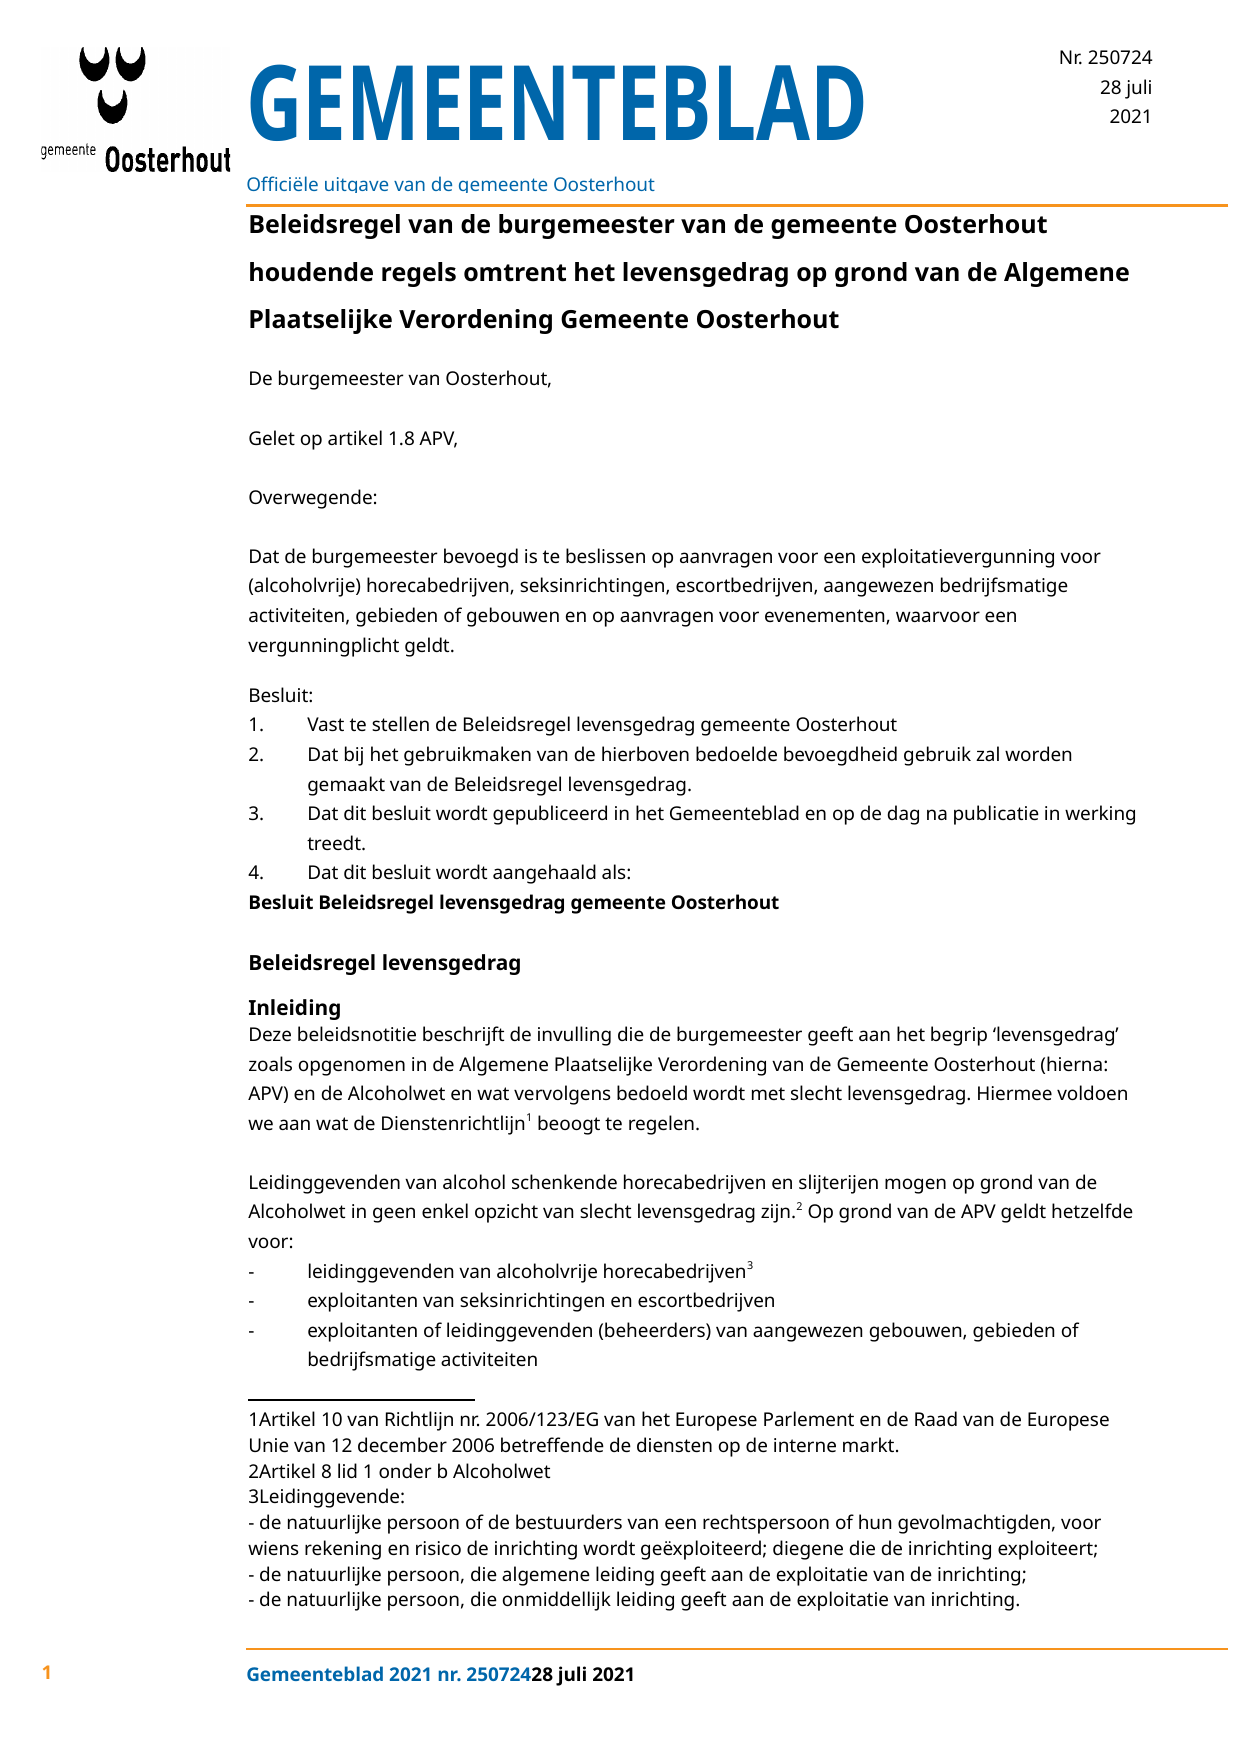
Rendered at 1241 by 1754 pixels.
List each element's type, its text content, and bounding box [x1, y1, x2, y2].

list Vast te stellen de Beleidsregel levensgedrag gemeente Oosterhout [248, 712, 1152, 737]
text Besluit: [248, 682, 1152, 708]
list Dat dit besluit wordt gepubliceerd in het Gemeenteblad en op de dag na publicatie in werking treedt. [248, 800, 1152, 856]
list exploitanten van seksinrichtingen en escortbedrijven [248, 1287, 1152, 1313]
list leidinggevenden van alcoholvrije horecabedrijven [248, 1258, 1152, 1284]
list Dat bij het gebruikmaken van de hierboven bedoelde bevoegdheid gebruik zal worden gemaakt van de Beleidsregel levensgedrag. [248, 741, 1152, 797]
text Besluit Beleidsregel levensgedrag gemeente Oosterhout [248, 889, 1152, 915]
text De burgemeester van Oosterhout, [248, 366, 1152, 391]
text Overwegende: [248, 484, 1152, 509]
list Dat dit besluit wordt aangehaald als: [248, 859, 1152, 885]
list Leidinggevende: [248, 1483, 1152, 1509]
text Gelet op artikel 1.8 APV, [248, 425, 1152, 450]
text Dat de burgemeester bevoegd is te beslissen op aanvragen voor een exploitatievergunning voor (alcoholvrije) horecabedrijven, seksinrichtingen, escortbedrijven, aangewezen bedrijfsmatige activiteiten, gebieden of gebouwen en op aanvragen voor evenementen, waarvoor een vergunningplicht geldt. [248, 543, 1152, 657]
text Inleiding [248, 993, 1152, 1021]
text Artikel 10 van Richtlijn nr. 2006/123/EG van het Europese Parlement en de Raad van de Europese Unie van 12 december 2006 betreffende de diensten op de interne markt. [248, 1406, 1152, 1458]
list exploitanten of leidinggevenden (beheerders) van aangewezen gebouwen, gebieden of bedrijfsmatige activiteiten [248, 1317, 1152, 1372]
picture [41, 47, 231, 172]
list - de natuurlijke persoon, die onmiddellijk leiding geeft aan de exploitatie van inrichting. [248, 1586, 1152, 1612]
list - de natuurlijke persoon, die algemene leiding geeft aan de exploitatie van de inrichting; [248, 1561, 1152, 1586]
text Beleidsregel van de burgemeester van de gemeente Oosterhout houdende regels omtrent het levensgedrag op grond van de Algemene Plaatselijke Verordening Gemeente Oosterhout [248, 207, 1152, 336]
text Artikel 8 lid 1 onder b Alcoholwet [248, 1458, 1152, 1483]
text Deze beleidsnotitie beschrijft de invulling die de burgemeester geeft aan het begrip ‘levensgedrag’ zoals opgenomen in de Algemene Plaatselijke Verordening van de Gemeente Oosterhout (hierna: APV) en de Alcoholwet en wat vervolgens bedoeld wordt met slecht levensgedrag. Hiermee voldoen we aan wat de Dienstenrichtlijn beoogt te regelen. [248, 1021, 1152, 1136]
list - de natuurlijke persoon of de bestuurders van een rechtspersoon of hun gevolmachtigden, voor wiens rekening en risico de inrichting wordt geëxploiteerd; diegene die de inrichting exploiteert; [248, 1509, 1152, 1561]
text Beleidsregel levensgedrag [248, 948, 1152, 977]
text Leidinggevenden van alcohol schenkende horecabedrijven en slijterijen mogen op grond van de Alcoholwet in geen enkel opzicht van slecht levensgedrag zijn. Op grond van de APV geldt hetzelfde voor: [248, 1169, 1152, 1254]
